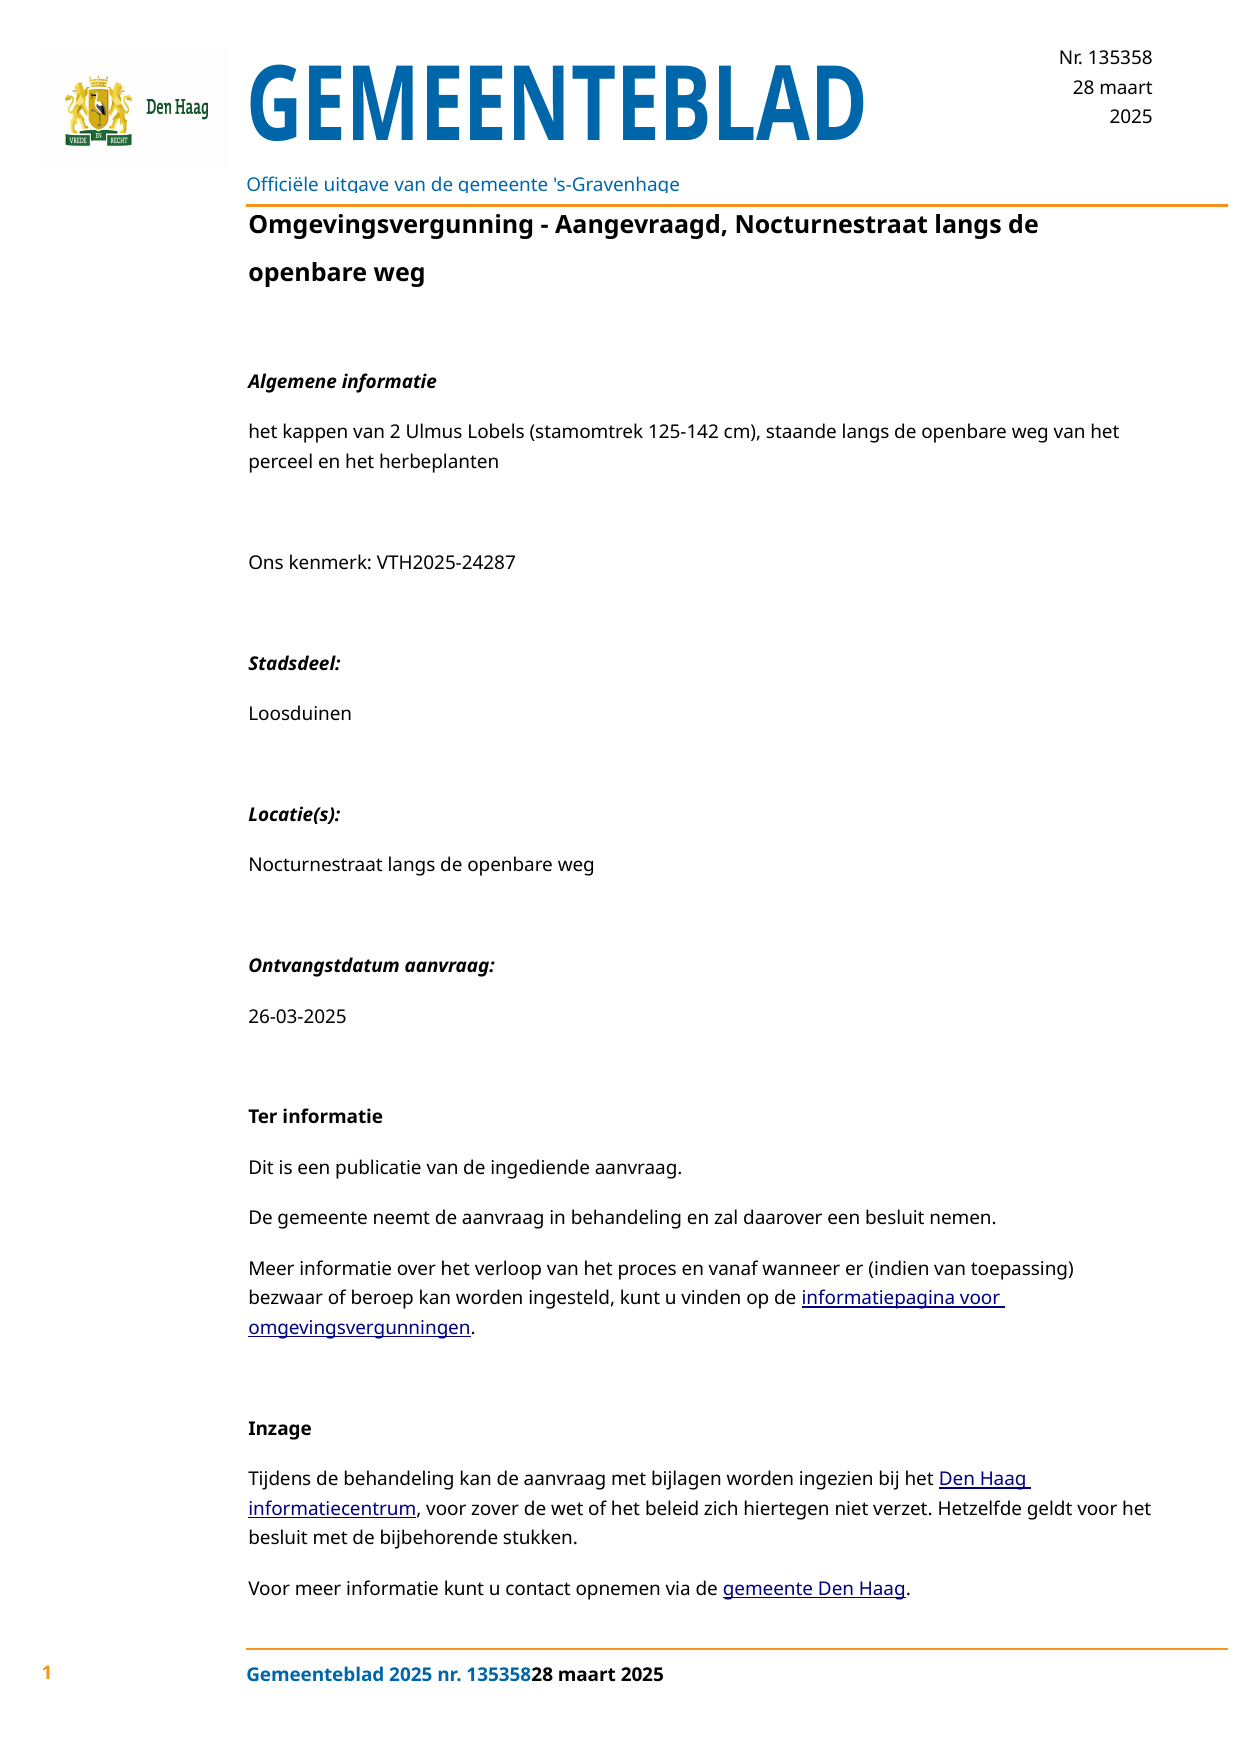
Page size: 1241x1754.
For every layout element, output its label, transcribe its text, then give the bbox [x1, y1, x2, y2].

text het kappen van 2 Ulmus Lobels (stamomtrek 125-142 cm), staande langs de openbare weg van het perceel en het herbeplanten [248, 419, 1152, 474]
text Tijdens de behandeling kan de aanvraag met bijlagen worden ingezien bij het Den Haag informatiecentrum, voor zover de wet of het beleid zich hiertegen niet verzet. Hetzelfde geldt voor het besluit met de bijbehorende stukken. [248, 1465, 1152, 1550]
text Ontvangstdatum aanvraag: [248, 952, 1152, 978]
text Stadsdeel: [248, 650, 1152, 676]
text Algemene informatie [248, 368, 1152, 394]
text Ter informatie [248, 1104, 1152, 1129]
text 26-03-2025 [248, 1003, 1152, 1029]
text Meer informatie over het verloop van het proces en vanaf wanneer er (indien van toepassing) bezwaar of beroep kan worden ingesteld, kunt u vinden op de informatiepagina voor omgevingsvergunningen. [248, 1255, 1152, 1340]
text Voor meer informatie kunt u contact opnemen via de gemeente Den Haag. [248, 1575, 1152, 1601]
text Loosduinen [248, 700, 1152, 726]
text Ons kenmerk: VTH2025-24287 [248, 549, 1152, 575]
text Nocturnestraat langs de openbare weg [248, 852, 1152, 877]
text Inzage [248, 1415, 1152, 1441]
text Locatie(s): [248, 801, 1152, 827]
text De gemeente neemt de aanvraag in behandeling en zal daarover een besluit nemen. [248, 1204, 1152, 1230]
text Dit is een publicatie van de ingediende aanvraag. [248, 1154, 1152, 1180]
picture [41, 47, 231, 172]
text Omgevingsvergunning - Aangevraagd, Nocturnestraat langs de openbare weg [248, 207, 1152, 288]
